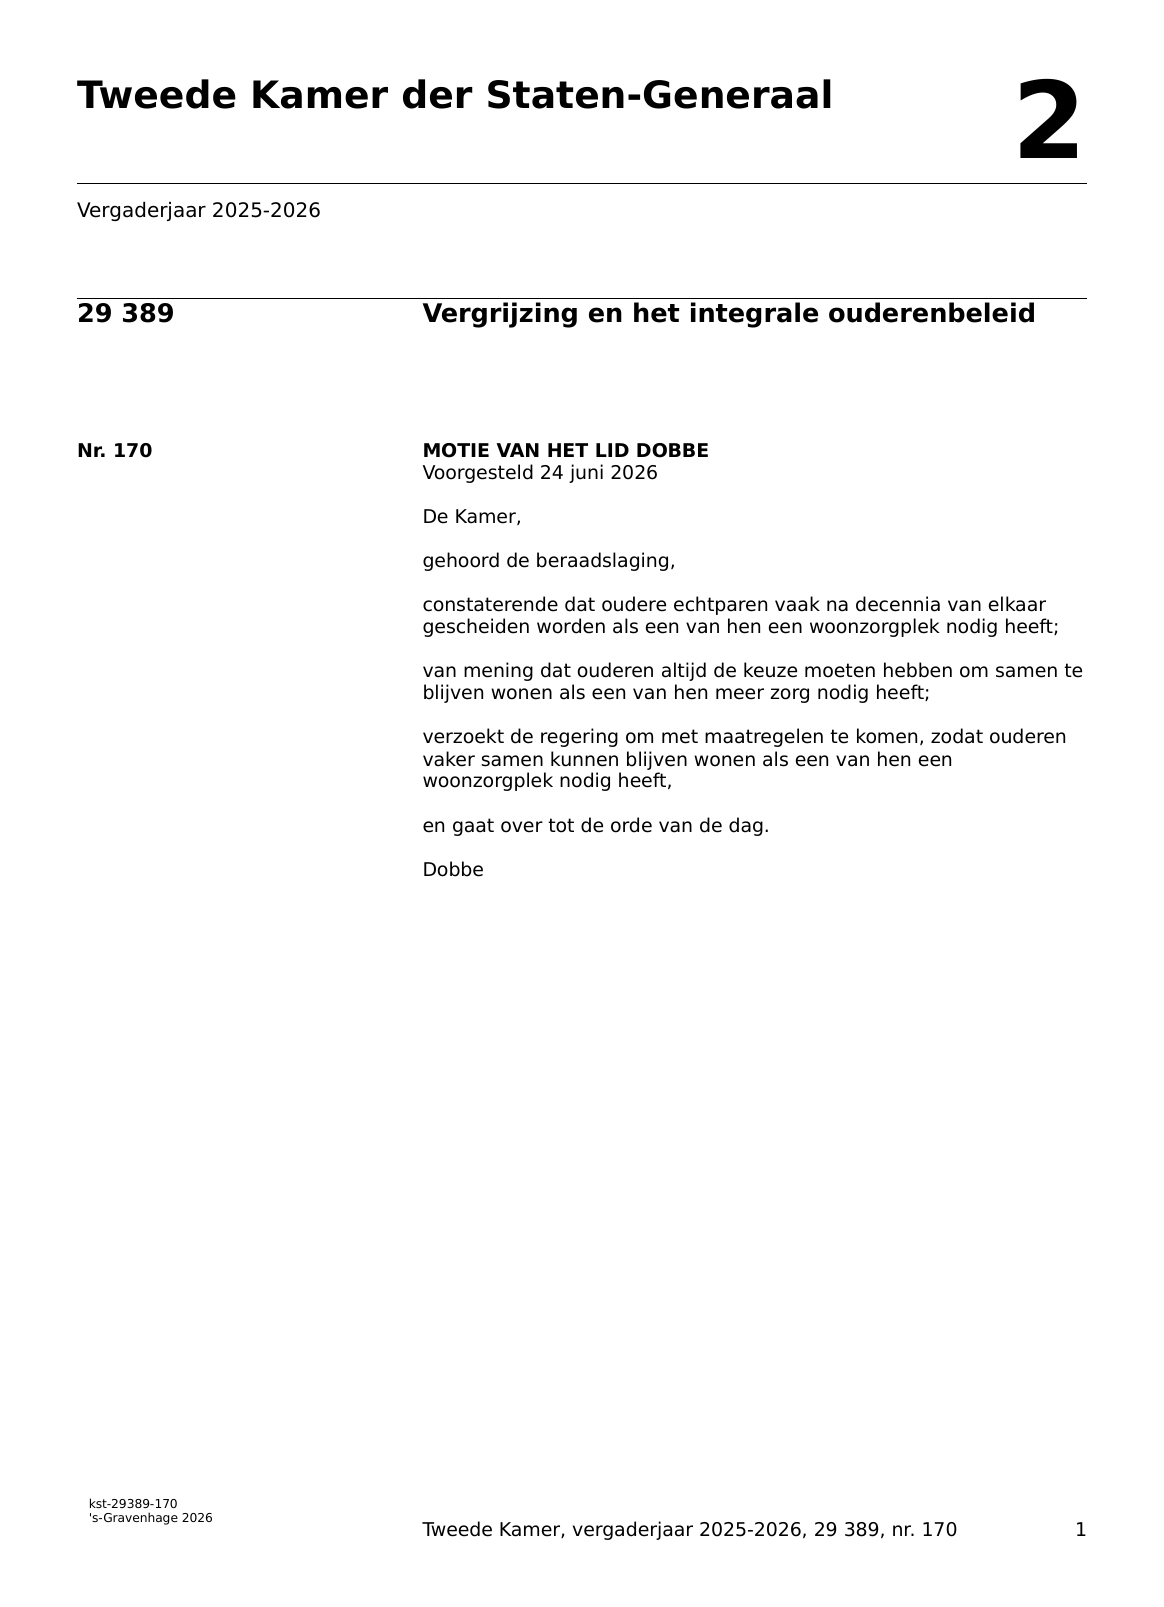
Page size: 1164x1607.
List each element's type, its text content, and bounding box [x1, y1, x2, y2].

text en gaat over tot de orde van de dag. [422, 814, 1087, 837]
table_header 2 [886, 59, 1087, 183]
table_cell Vergaderjaar 2025-2026 [77, 184, 1087, 298]
text gehoord de beraadslaging, [422, 550, 1087, 572]
text constaterende dat oudere echtparen vaak na decennia van elkaar gescheiden worden als een van hen een woonzorgplek nodig heeft; [422, 594, 1087, 638]
text van mening dat ouderen altijd de keuze moeten hebben om samen te blijven wonen als een van hen meer zorg nodig heeft; [422, 660, 1087, 704]
text Dobbe [422, 859, 1087, 881]
table_header Tweede Kamer der Staten-Generaal [77, 59, 886, 183]
text De Kamer, [422, 506, 1087, 528]
text 's-Gravenhage 2026 [88, 1511, 323, 1525]
text kst-29389-170 [88, 1497, 323, 1511]
text verzoekt de regering om met maatregelen te komen, zodat ouderen vaker samen kunnen blijven wonen als een van hen een woonzorgplek nodig heeft, [422, 726, 1087, 792]
subtitle 29 389 Vergrijzing en het integrale ouderenbeleid [77, 299, 1087, 329]
text Voorgesteld 24 juni 2026 [422, 462, 1087, 484]
subtitle Nr. 170 MOTIE VAN HET LID DOBBE [77, 440, 1087, 462]
